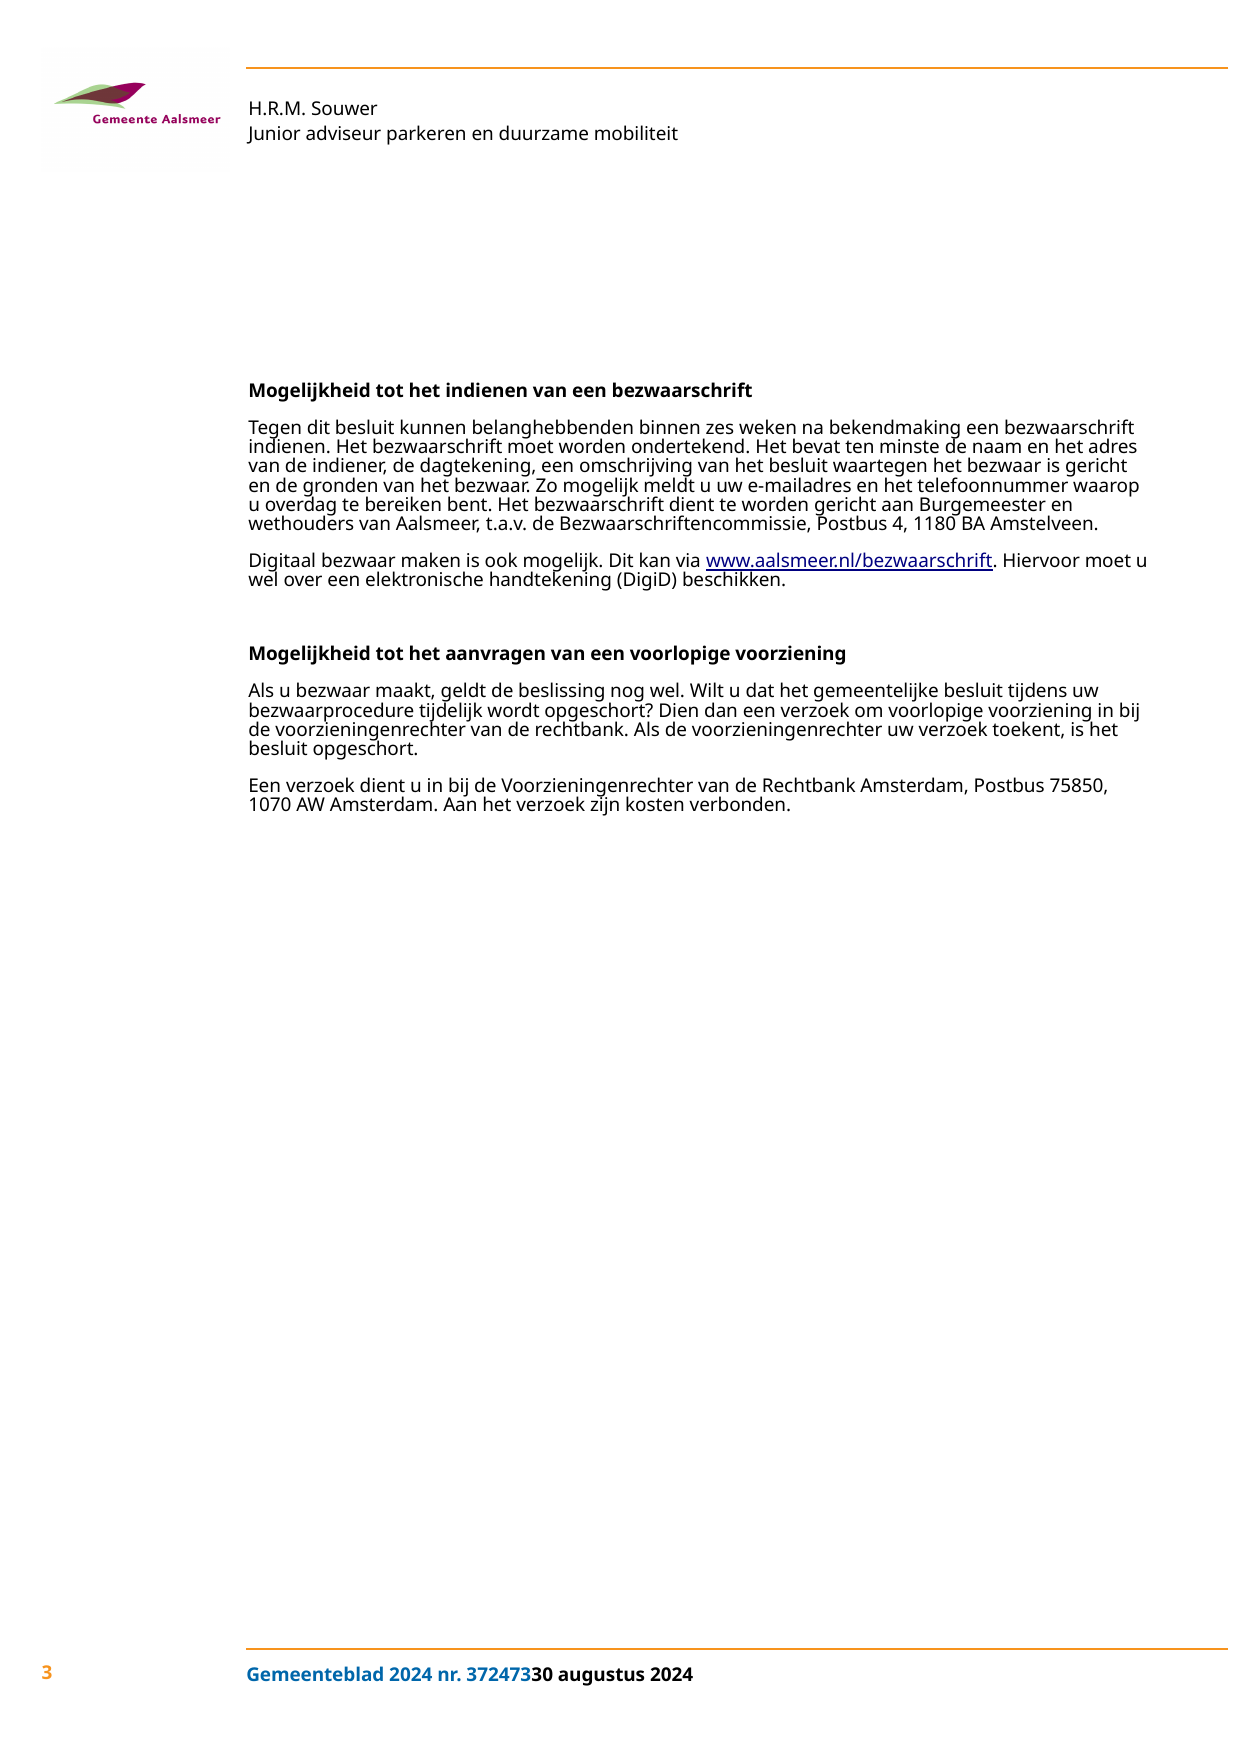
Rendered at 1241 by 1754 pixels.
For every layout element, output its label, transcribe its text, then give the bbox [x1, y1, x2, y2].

text Junior adviseur parkeren en duurzame mobiliteit [248, 121, 1152, 146]
text Tegen dit besluit kunnen belanghebbenden binnen zes weken na bekendmaking een bezwaarschrift indienen. Het bezwaarschrift moet worden ondertekend. Het bevat ten minste de naam en het adres van de indiener, de dagtekening, een omschrijving van het besluit waartegen het bezwaar is gericht en de gronden van het bezwaar. Zo mogelijk meldt u uw e-mailadres en het telefoonnummer waarop u overdag te bereiken bent. Het bezwaarschrift dient te worden gericht aan Burgemeester en wethouders van Aalsmeer, t.a.v. de Bezwaarschriftencommissie, Postbus 4, 1180 BA Amstelveen. [248, 419, 1152, 534]
text Als u bezwaar maakt, geldt de beslissing nog wel. Wilt u dat het gemeentelijke besluit tijdens uw bezwaarprocedure tijdelijk wordt opgeschort? Dien dan een verzoek om voorlopige voorziening in bij de voorzieningenrechter van de rechtbank. Als de voorzieningenrechter uw verzoek toekent, is het besluit opgeschort. [248, 682, 1152, 759]
text Een verzoek dient u in bij de Voorzieningenrechter van de Rechtbank Amsterdam, Postbus 75850, 1070 AW Amsterdam. Aan het verzoek zijn kosten verbonden. [248, 777, 1152, 816]
text H.R.M. Souwer [248, 95, 1152, 121]
text Digitaal bezwaar maken is ook mogelijk. Dit kan via www.aalsmeer.nl/bezwaarschrift. Hiervoor moet u wel over een elektronische handtekening (DigiD) beschikken. [248, 552, 1152, 591]
picture [41, 47, 231, 172]
text Mogelijkheid tot het indienen van een bezwaarschrift [248, 382, 1152, 401]
text Mogelijkheid tot het aanvragen van een voorlopige voorziening [248, 645, 1152, 664]
